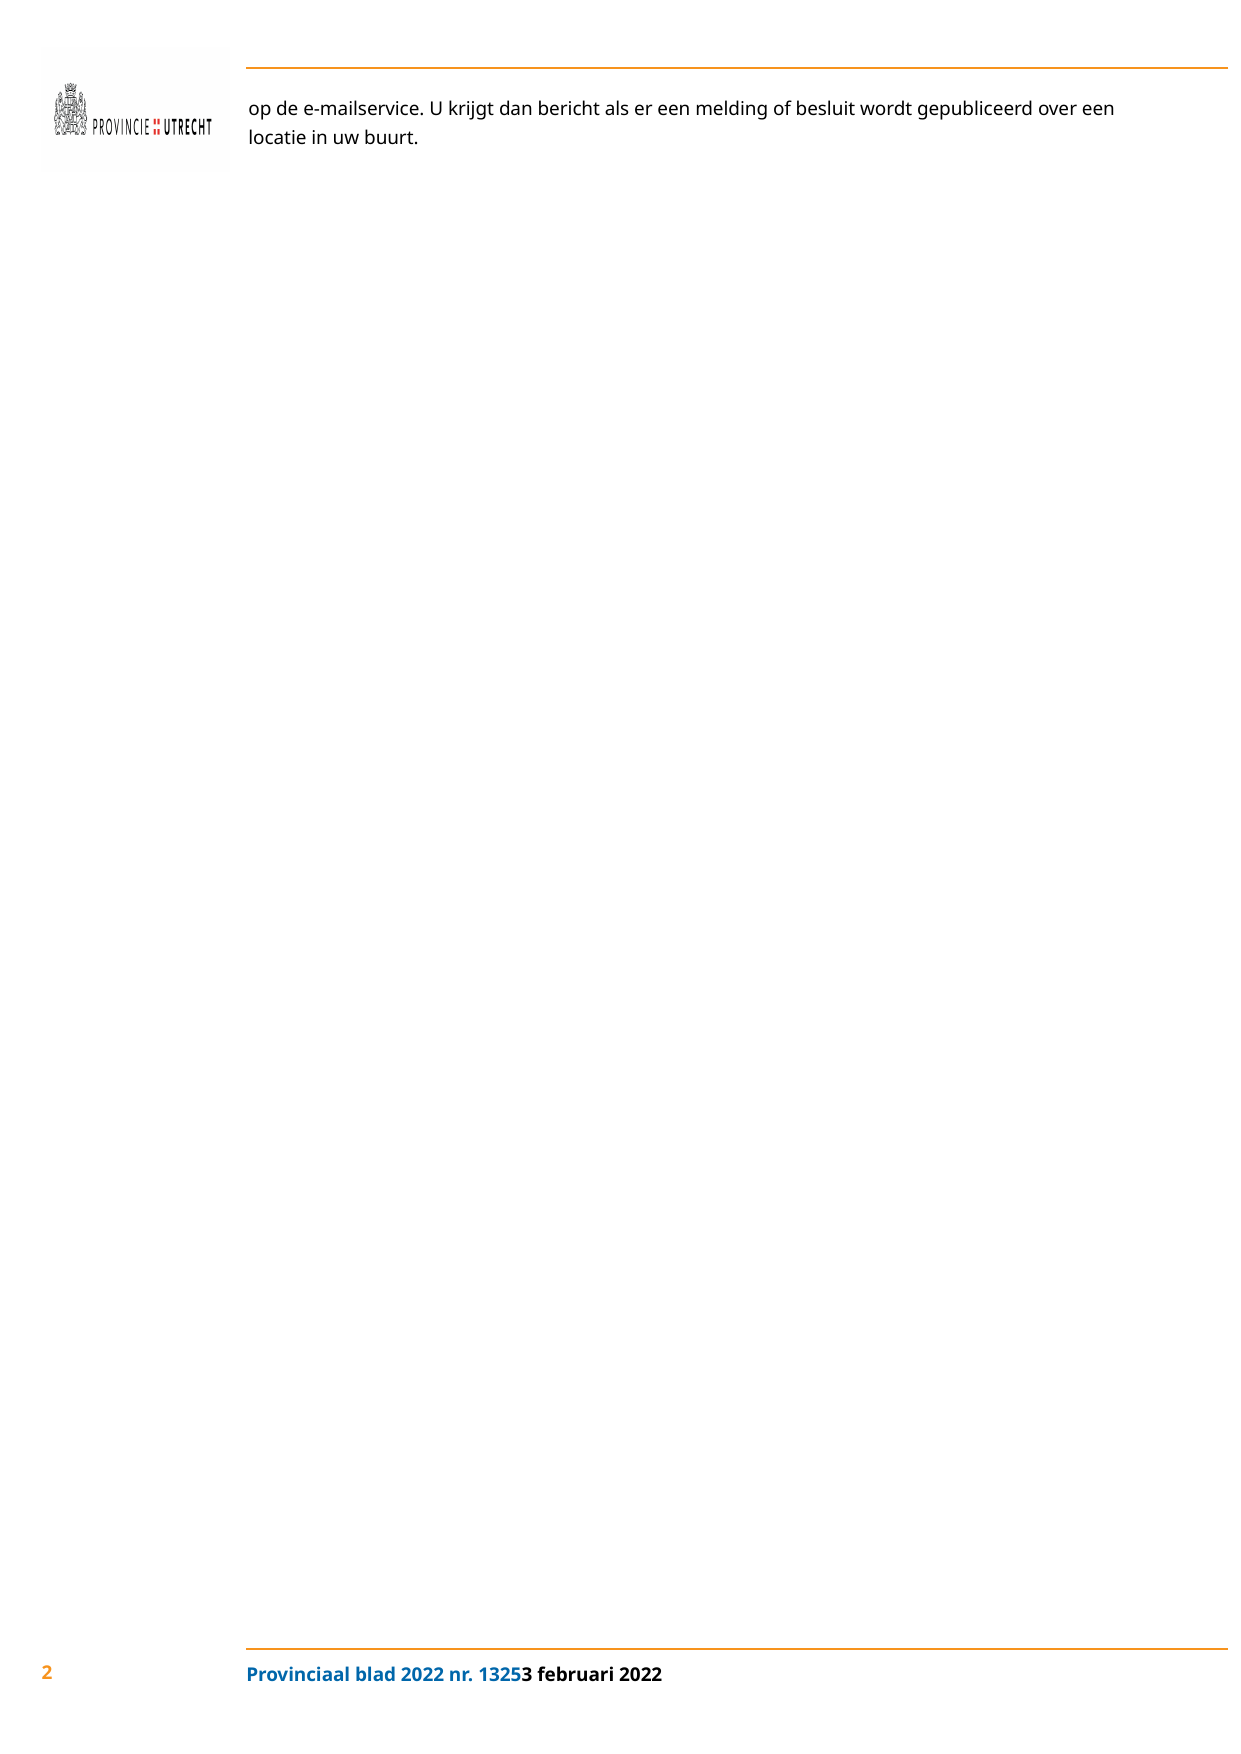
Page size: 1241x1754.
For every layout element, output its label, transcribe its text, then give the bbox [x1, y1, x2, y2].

picture [41, 47, 231, 172]
text op de e-mailservice. U krijgt dan bericht als er een melding of besluit wordt gepubliceerd over een locatie in uw buurt. [248, 95, 1152, 150]
